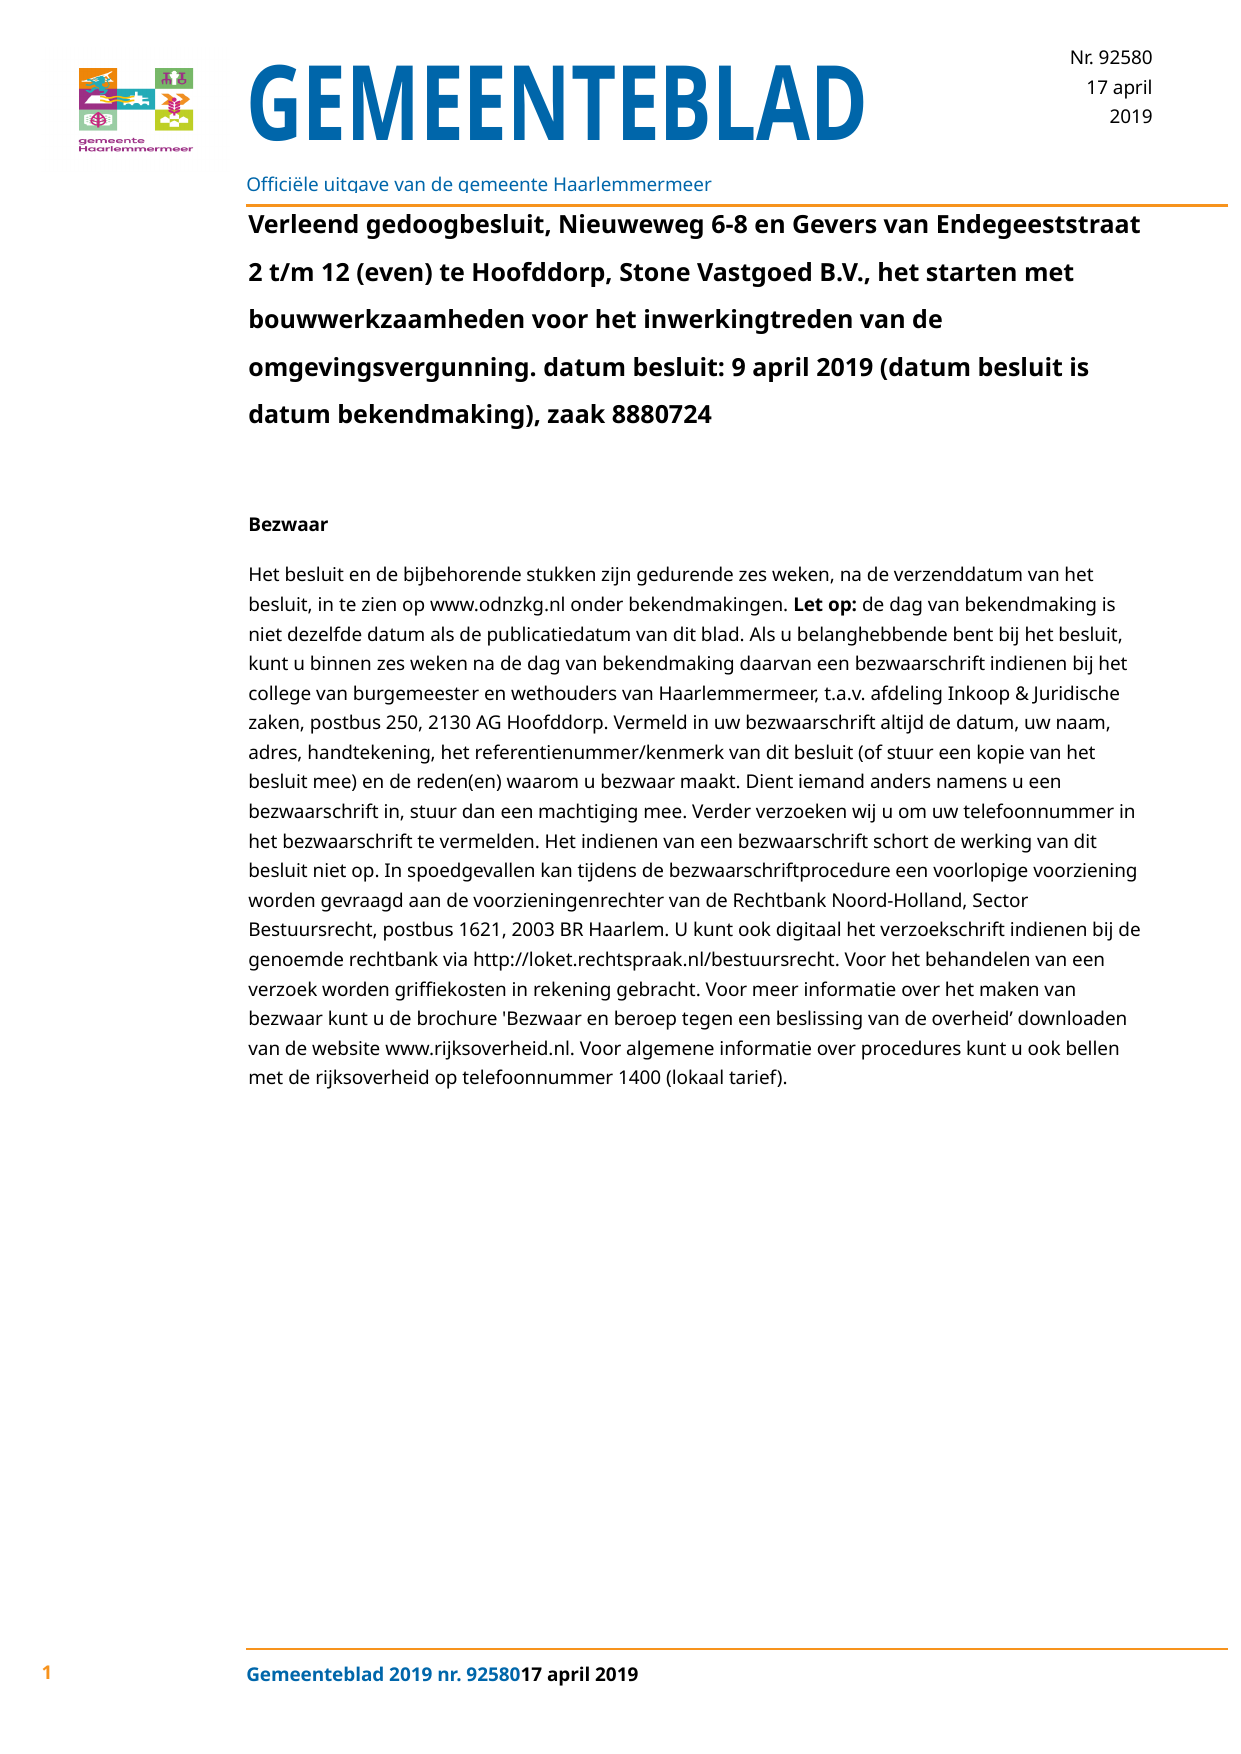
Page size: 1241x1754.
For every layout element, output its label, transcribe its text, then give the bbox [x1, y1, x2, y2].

text Het besluit en de bijbehorende stukken zijn gedurende zes weken, na de verzenddatum van het besluit, in te zien op www.odnzkg.nl onder bekendmakingen. Let op: de dag van bekendmaking is niet dezelfde datum als de publicatiedatum van dit blad. Als u belanghebbende bent bij het besluit, kunt u binnen zes weken na de dag van bekendmaking daarvan een bezwaarschrift indienen bij het college van burgemeester en wethouders van Haarlemmermeer, t.a.v. afdeling Inkoop & Juridische zaken, postbus 250, 2130 AG Hoofddorp. Vermeld in uw bezwaarschrift altijd de datum, uw naam, adres, handtekening, het referentienummer/kenmerk van dit besluit (of stuur een kopie van het besluit mee) en de reden(en) waarom u bezwaar maakt. Dient iemand anders namens u een bezwaarschrift in, stuur dan een machtiging mee. Verder verzoeken wij u om uw telefoonnummer in het bezwaarschrift te vermelden. Het indienen van een bezwaarschrift schort de werking van dit besluit niet op. In spoedgevallen kan tijdens de bezwaarschriftprocedure een voorlopige voorziening worden gevraagd aan de voorzieningenrechter van de Rechtbank Noord-Holland, Sector Bestuursrecht, postbus 1621, 2003 BR Haarlem. U kunt ook digitaal het verzoekschrift indienen bij de genoemde rechtbank via http://loket.rechtspraak.nl/bestuursrecht. Voor het behandelen van een verzoek worden griffiekosten in rekening gebracht. Voor meer informatie over het maken van bezwaar kunt u de brochure 'Bezwaar en beroep tegen een beslissing van de overheid’ downloaden van de website www.rijksoverheid.nl. Voor algemene informatie over procedures kunt u ook bellen met de rijksoverheid op telefoonnummer 1400 (lokaal tarief). [248, 562, 1152, 1090]
picture [41, 47, 231, 172]
text Bezwaar [248, 511, 1152, 537]
text Verleend gedoogbesluit, Nieuweweg 6-8 en Gevers van Endegeeststraat 2 t/m 12 (even) te Hoofddorp, Stone Vastgoed B.V., het starten met bouwwerkzaamheden voor het inwerkingtreden van de omgevingsvergunning. datum besluit: 9 april 2019 (datum besluit is datum bekendmaking), zaak 8880724 [248, 207, 1152, 431]
